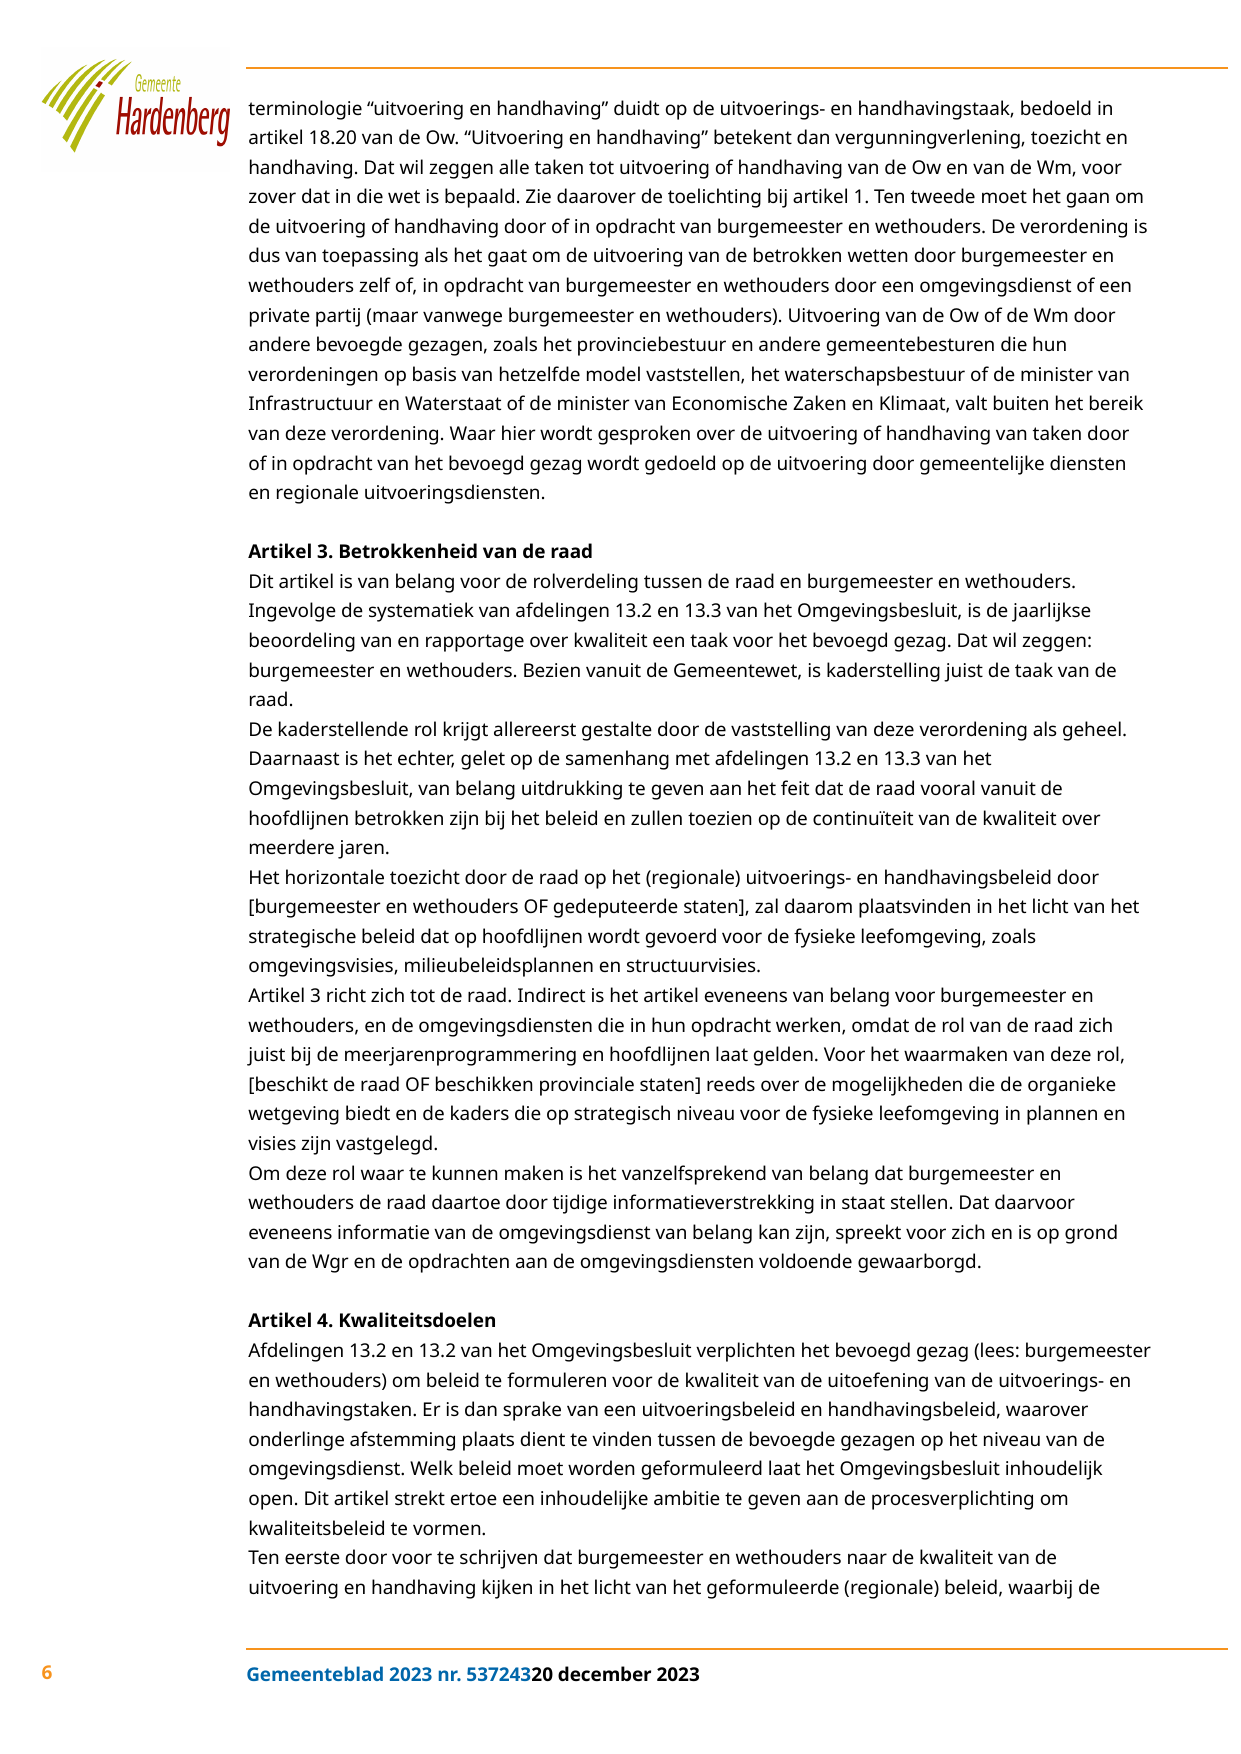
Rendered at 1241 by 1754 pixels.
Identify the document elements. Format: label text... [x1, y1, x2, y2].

text Dit artikel is van belang voor de rolverdeling tussen de raad en burgemeester en wethouders. Ingevolge de systematiek van afdelingen 13.2 en 13.3 van het Omgevingsbesluit, is de jaarlijkse beoordeling van en rapportage over kwaliteit een taak voor het bevoegd gezag. Dat wil zeggen: burgemeester en wethouders. Bezien vanuit de Gemeentewet, is kaderstelling juist de taak van de raad. [248, 568, 1152, 712]
picture [41, 47, 231, 172]
text terminologie “uitvoering en handhaving” duidt op de uitvoerings- en handhavingstaak, bedoeld in artikel 18.20 van de Ow. “Uitvoering en handhaving” betekent dan vergunningverlening, toezicht en handhaving. Dat wil zeggen alle taken tot uitvoering of handhaving van de Ow en van de Wm, voor zover dat in die wet is bepaald. Zie daarover de toelichting bij artikel 1. Ten tweede moet het gaan om de uitvoering of handhaving door of in opdracht van burgemeester en wethouders. De verordening is dus van toepassing als het gaat om de uitvoering van de betrokken wetten door burgemeester en wethouders zelf of, in opdracht van burgemeester en wethouders door een omgevingsdienst of een private partij (maar vanwege burgemeester en wethouders). Uitvoering van de Ow of de Wm door andere bevoegde gezagen, zoals het provinciebestuur en andere gemeentebesturen die hun verordeningen op basis van hetzelfde model vaststellen, het waterschapsbestuur of de minister van Infrastructuur en Waterstaat of de minister van Economische Zaken en Klimaat, valt buiten het bereik van deze verordening. Waar hier wordt gesproken over de uitvoering of handhaving van taken door of in opdracht van het bevoegd gezag wordt gedoeld op de uitvoering door gemeentelijke diensten en regionale uitvoeringsdiensten. [248, 95, 1152, 505]
text De kaderstellende rol krijgt allereerst gestalte door de vaststelling van deze verordening als geheel. Daarnaast is het echter, gelet op de samenhang met afdelingen 13.2 en 13.3 van het Omgevingsbesluit, van belang uitdrukking te geven aan het feit dat de raad vooral vanuit de hoofdlijnen betrokken zijn bij het beleid en zullen toezien op de continuïteit van de kwaliteit over meerdere jaren. [248, 716, 1152, 860]
text Om deze rol waar te kunnen maken is het vanzelfsprekend van belang dat burgemeester en wethouders de raad daartoe door tijdige informatieverstrekking in staat stellen. Dat daarvoor eveneens informatie van de omgevingsdienst van belang kan zijn, spreekt voor zich en is op grond van de Wgr en de opdrachten aan de omgevingsdiensten voldoende gewaarborgd. [248, 1160, 1152, 1274]
text Artikel 4. Kwaliteitsdoelen [248, 1308, 1152, 1333]
text Het horizontale toezicht door de raad op het (regionale) uitvoerings- en handhavingsbeleid door [burgemeester en wethouders OF gedeputeerde staten], zal daarom plaatsvinden in het licht van het strategische beleid dat op hoofdlijnen wordt gevoerd voor de fysieke leefomgeving, zoals omgevingsvisies, milieubeleidsplannen en structuurvisies. [248, 864, 1152, 978]
text Ten eerste door voor te schrijven dat burgemeester en wethouders naar de kwaliteit van de uitvoering en handhaving kijken in het licht van het geformuleerde (regionale) beleid, waarbij de [248, 1544, 1152, 1600]
text Afdelingen 13.2 en 13.2 van het Omgevingsbesluit verplichten het bevoegd gezag (lees: burgemeester en wethouders) om beleid te formuleren voor de kwaliteit van de uitoefening van de uitvoerings- en handhavingstaken. Er is dan sprake van een uitvoeringsbeleid en handhavingsbeleid, waarover onderlinge afstemming plaats dient te vinden tussen de bevoegde gezagen op het niveau van de omgevingsdienst. Welk beleid moet worden geformuleerd laat het Omgevingsbesluit inhoudelijk open. Dit artikel strekt ertoe een inhoudelijke ambitie te geven aan de procesverplichting om kwaliteitsbeleid te vormen. [248, 1337, 1152, 1541]
text Artikel 3 richt zich tot de raad. Indirect is het artikel eveneens van belang voor burgemeester en wethouders, en de omgevingsdiensten die in hun opdracht werken, omdat de rol van de raad zich juist bij de meerjarenprogrammering en hoofdlijnen laat gelden. Voor het waarmaken van deze rol, [beschikt de raad OF beschikken provinciale staten] reeds over de mogelijkheden die de organieke wetgeving biedt en de kaders die op strategisch niveau voor de fysieke leefomgeving in plannen en visies zijn vastgelegd. [248, 982, 1152, 1156]
text Artikel 3. Betrokkenheid van de raad [248, 538, 1152, 564]
